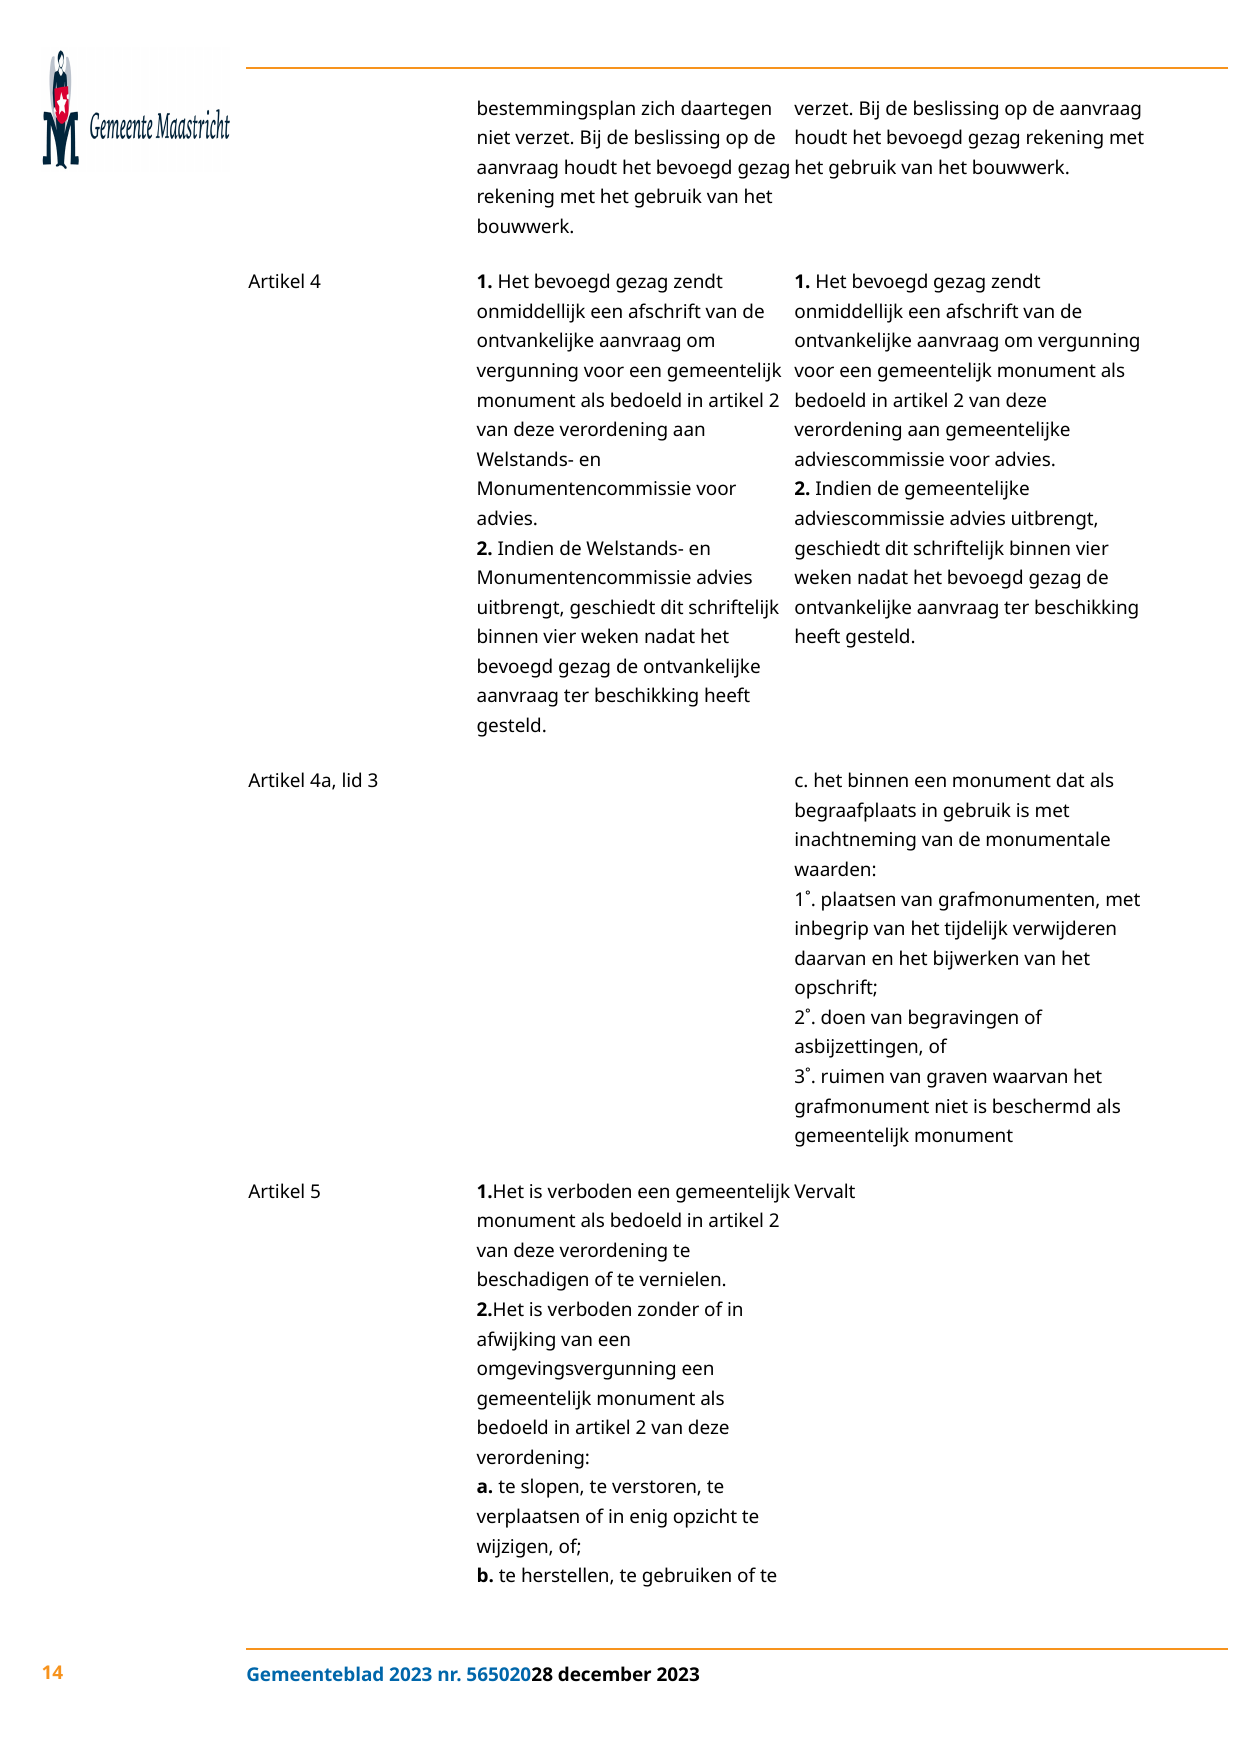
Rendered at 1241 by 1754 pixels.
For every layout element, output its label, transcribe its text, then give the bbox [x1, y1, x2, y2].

table_cell c. het binnen een monument dat als begraafplaats in gebruik is met inachtneming van de monumentale waarden: 1˚. plaatsen van grafmonumenten, met inbegrip van het tijdelijk verwijderen daarvan en het bijwerken van het opschrift; 2˚. doen van begravingen of asbijzettingen, of 3˚. ruimen van graven waarvan het grafmonument niet is beschermd als gemeentelijk monument [794, 768, 1152, 1178]
table_cell 1. Het bevoegd gezag zendt onmiddellijk een afschrift van de ontvankelijke aanvraag om vergunning voor een gemeentelijk monument als bedoeld in artikel 2 van deze verordening aan Welstands- en Monumentencommissie voor advies. 2. Indien de Welstands- en Monumentencommissie advies uitbrengt, geschiedt dit schriftelijk binnen vier weken nadat het bevoegd gezag de ontvankelijke aanvraag ter beschikking heeft gesteld. [476, 269, 794, 767]
table_cell Artikel 4 [248, 269, 476, 767]
table_cell 1.Het is verboden een gemeentelijk monument als bedoeld in artikel 2 van deze verordening te beschadigen of te vernielen. 2.Het is verboden zonder of in afwijking van een omgevingsvergunning een gemeentelijk monument als bedoeld in artikel 2 van deze verordening: a. te slopen, te verstoren, te verplaatsen of in enig opzicht te wijzigen, of; b. te herstellen, te gebruiken of te [476, 1178, 794, 1588]
table_cell Artikel 5 [248, 1178, 476, 1588]
table_cell Vervalt [794, 1178, 1152, 1588]
table_cell Artikel 4a, lid 3 [248, 768, 476, 1178]
picture [41, 47, 231, 172]
table_cell 1. Het bevoegd gezag zendt onmiddellijk een afschrift van de ontvankelijke aanvraag om vergunning voor een gemeentelijk monument als bedoeld in artikel 2 van deze verordening aan gemeentelijke adviescommissie voor advies. 2. Indien de gemeentelijke adviescommissie advies uitbrengt, geschiedt dit schriftelijk binnen vier weken nadat het bevoegd gezag de ontvankelijke aanvraag ter beschikking heeft gesteld. [794, 269, 1152, 767]
table_cell [476, 768, 794, 1178]
table_cell verzet. Bij de beslissing op de aanvraag houdt het bevoegd gezag rekening met het gebruik van het bouwwerk. [794, 95, 1152, 268]
table_cell [248, 95, 476, 268]
table_cell bestemmingsplan zich daartegen niet verzet. Bij de beslissing op de aanvraag houdt het bevoegd gezag rekening met het gebruik van het bouwwerk. [476, 95, 794, 268]
